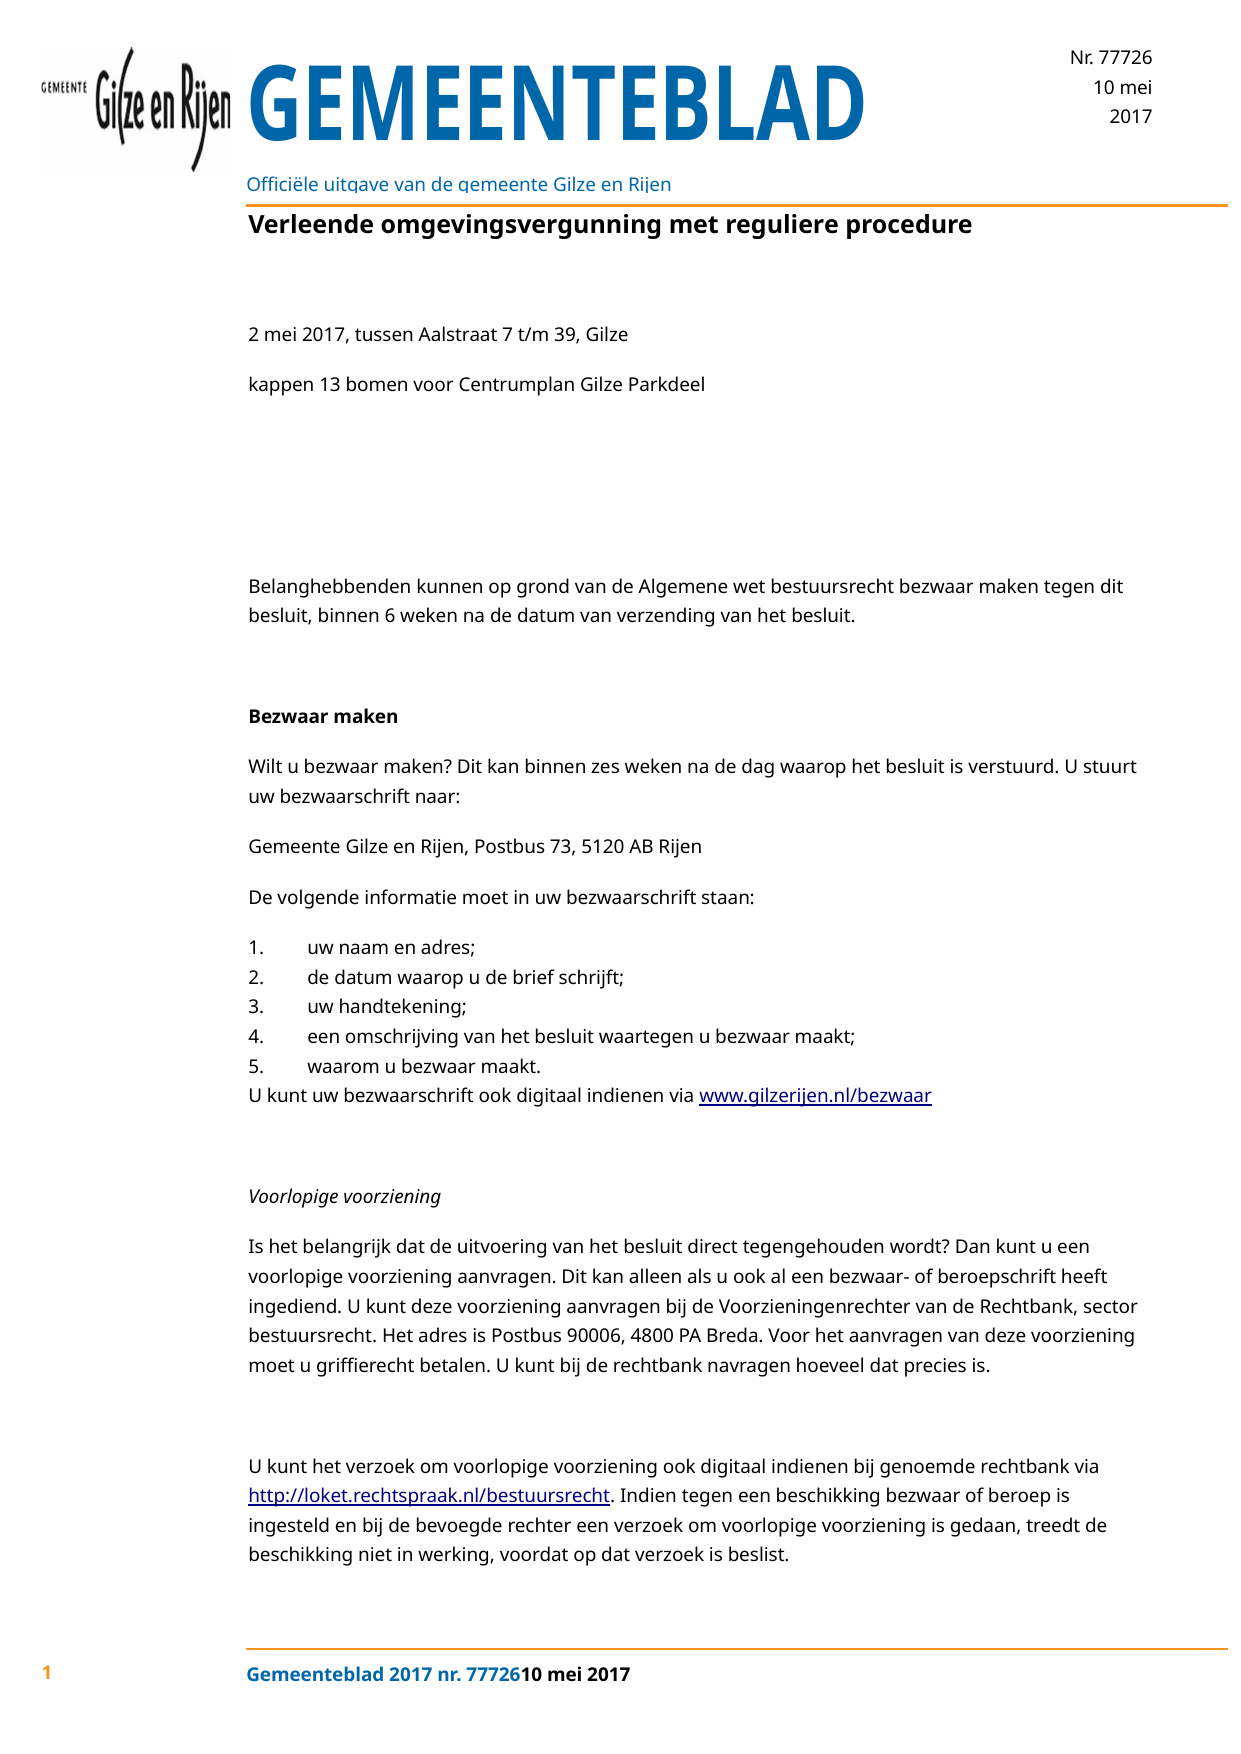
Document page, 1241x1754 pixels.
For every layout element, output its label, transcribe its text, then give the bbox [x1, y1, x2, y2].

list uw handtekening; [248, 994, 1152, 1019]
text Wilt u bezwaar maken? Dit kan binnen zes weken na de dag waarop het besluit is verstuurd. U stuurt uw bezwaarschrift naar: [248, 754, 1152, 809]
text kappen 13 bomen voor Centrumplan Gilze Parkdeel [248, 371, 1152, 397]
text U kunt het verzoek om voorlopige voorziening ook digitaal indienen bij genoemde rechtbank via http://loket.rechtspraak.nl/bestuursrecht. Indien tegen een beschikking bezwaar of beroep is ingesteld en bij de bevoegde rechter een verzoek om voorlopige voorziening is gedaan, treedt de beschikking niet in werking, voordat op dat verzoek is beslist. [248, 1453, 1152, 1567]
text U kunt uw bezwaarschrift ook digitaal indienen via www.gilzerijen.nl/bezwaar [248, 1082, 1152, 1108]
list waarom u bezwaar maakt. [248, 1053, 1152, 1078]
list de datum waarop u de brief schrijft; [248, 964, 1152, 990]
text Is het belangrijk dat de uitvoering van het besluit direct tegengehouden wordt? Dan kunt u een voorlopige voorziening aanvragen. Dit kan alleen als u ook al een bezwaar- of beroepschrift heeft ingediend. U kunt deze voorziening aanvragen bij de Voorzieningenrechter van de Rechtbank, sector bestuursrecht. Het adres is Postbus 90006, 4800 PA Breda. Voor het aanvragen van deze voorziening moet u griffierecht betalen. U kunt bij de rechtbank navragen hoeveel dat precies is. [248, 1234, 1152, 1378]
text Belanghebbenden kunnen op grond van de Algemene wet bestuursrecht bezwaar maken tegen dit besluit, binnen 6 weken na de datum van verzending van het besluit. [248, 573, 1152, 628]
picture [41, 47, 231, 172]
text Verleende omgevingsvergunning met reguliere procedure [248, 207, 1152, 241]
text Bezwaar maken [248, 703, 1152, 729]
list een omschrijving van het besluit waartegen u bezwaar maakt; [248, 1023, 1152, 1049]
text Voorlopige voorziening [248, 1183, 1152, 1209]
list uw naam en adres; [248, 934, 1152, 960]
text De volgende informatie moet in uw bezwaarschrift staan: [248, 884, 1152, 910]
text Gemeente Gilze en Rijen, Postbus 73, 5120 AB Rijen [248, 834, 1152, 859]
text 2 mei 2017, tussen Aalstraat 7 t/m 39, Gilze [248, 321, 1152, 346]
